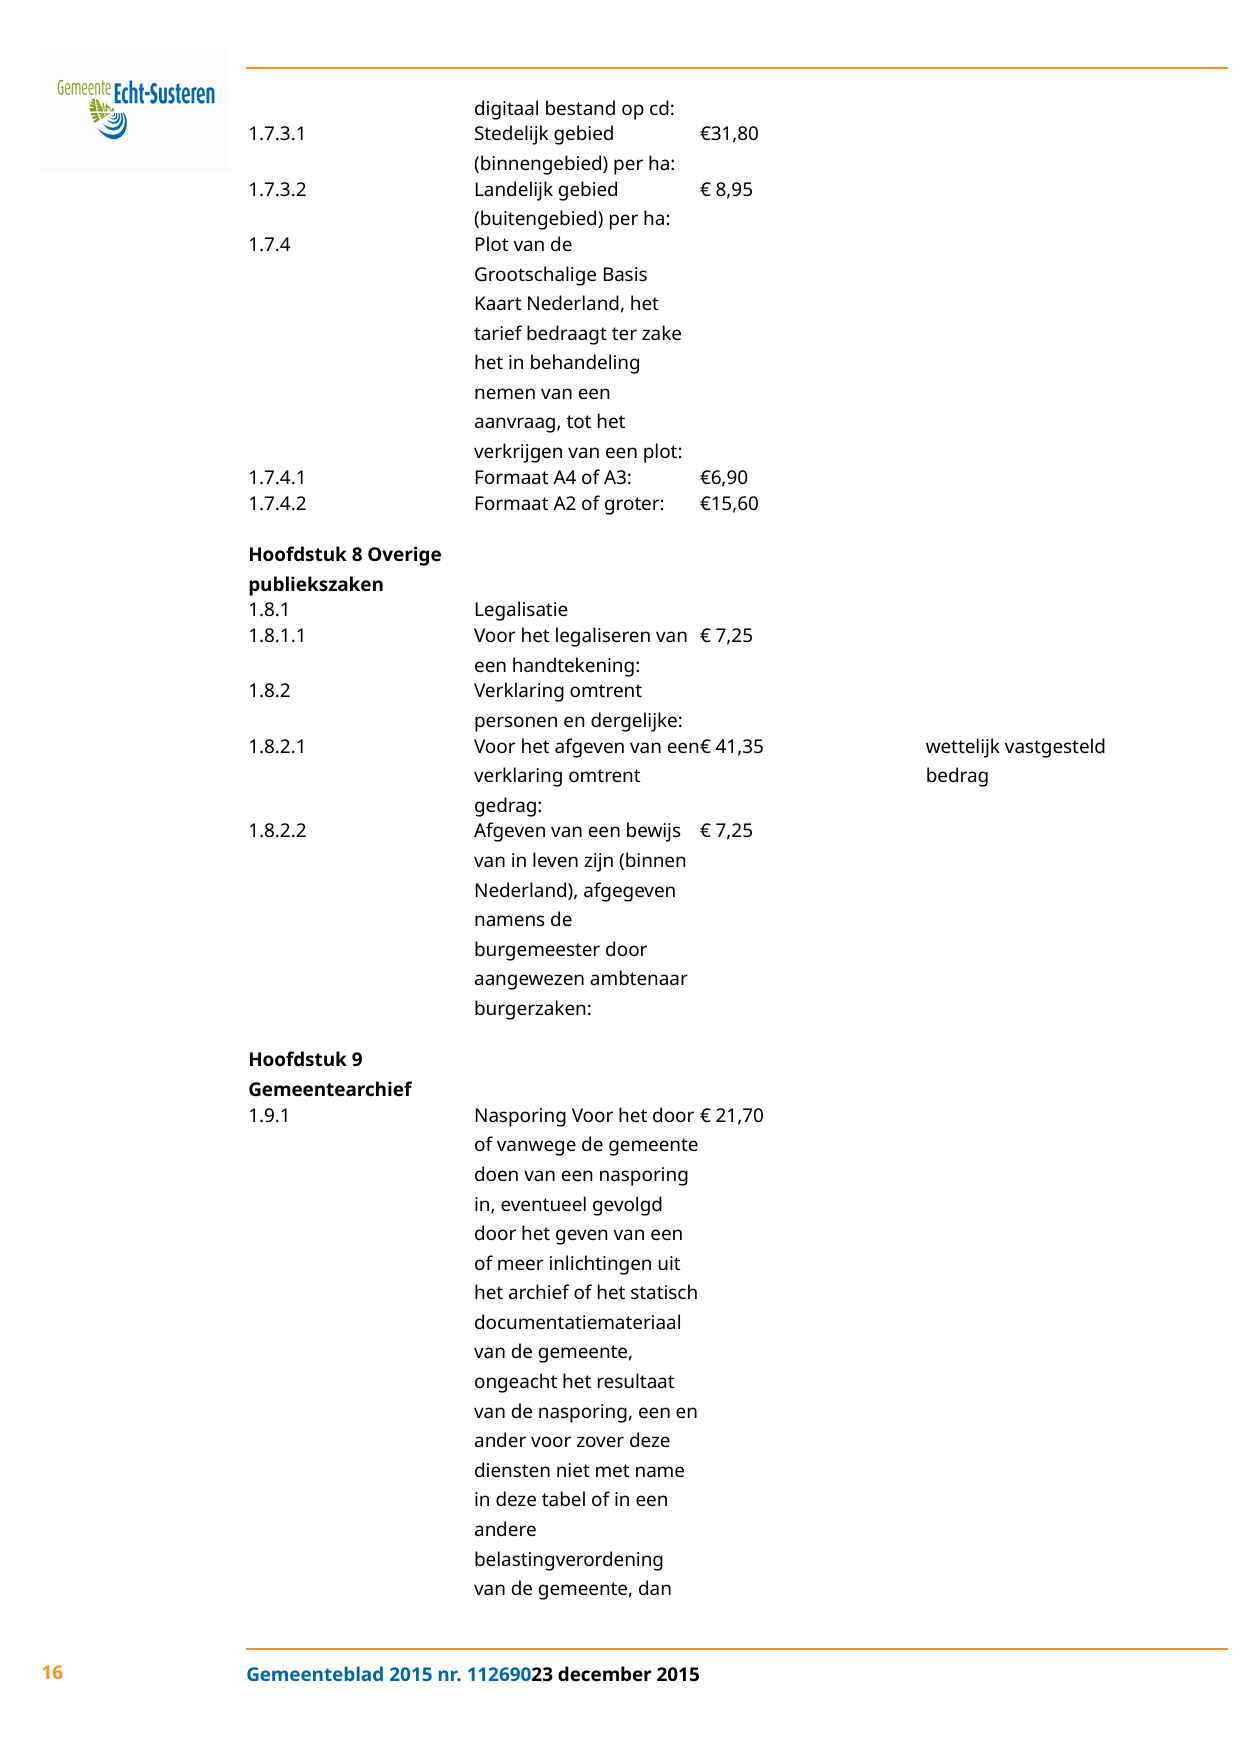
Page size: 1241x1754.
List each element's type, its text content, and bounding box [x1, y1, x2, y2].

table_cell [700, 541, 926, 596]
table_cell Voor het afgeven van een verklaring omtrent gedrag: [474, 733, 700, 818]
table_cell 1.7.3.2 [248, 176, 474, 231]
table_cell 1.8.1 [248, 596, 474, 622]
table_cell 1.8.2.2 [248, 818, 474, 1021]
table_cell [926, 176, 1152, 231]
table_cell € 41,35 [700, 733, 926, 818]
table_cell [474, 1047, 700, 1102]
table_cell [248, 1021, 474, 1047]
table_cell €31,80 [700, 121, 926, 176]
table_header [248, 95, 474, 121]
table_cell Stedelijk gebied (binnengebied) per ha: [474, 121, 700, 176]
table_cell [926, 622, 1152, 677]
table_cell 1.8.1.1 [248, 622, 474, 677]
table_header [926, 95, 1152, 121]
table_cell [700, 515, 926, 541]
table_cell 1.7.3.1 [248, 121, 474, 176]
table_cell [926, 596, 1152, 622]
table_cell [926, 818, 1152, 1021]
table_header [700, 95, 926, 121]
table_cell Plot van de Grootschalige Basis Kaart Nederland, het tarief bedraagt ter zake het in behandeling nemen van een aanvraag, tot het verkrijgen van een plot: [474, 231, 700, 464]
table_cell [700, 596, 926, 622]
table_cell € 7,25 [700, 818, 926, 1021]
table_cell 1.9.1 [248, 1102, 474, 1601]
table_cell 1.7.4 [248, 231, 474, 464]
table_cell 1.7.4.1 [248, 464, 474, 490]
table_cell Hoofdstuk 8 Overige publiekszaken [248, 541, 474, 596]
table_cell Formaat A2 of groter: [474, 490, 700, 515]
table_cell [700, 231, 926, 464]
table_cell €15,60 [700, 490, 926, 515]
table_cell 1.8.2 [248, 678, 474, 733]
table_cell € 21,70 [700, 1102, 926, 1601]
table_cell [926, 515, 1152, 541]
table_cell [926, 231, 1152, 464]
table_cell [700, 1047, 926, 1102]
table_cell [926, 678, 1152, 733]
table_cell [474, 515, 700, 541]
table_cell Afgeven van een bewijs van in leven zijn (binnen Nederland), afgegeven namens de burgemeester door aangewezen ambtenaar burgerzaken: [474, 818, 700, 1021]
table_cell Nasporing Voor het door of vanwege de gemeente doen van een nasporing in, eventueel gevolgd door het geven van een of meer inlichtingen uit het archief of het statisch documentatiemateriaal van de gemeente, ongeacht het resultaat van de nasporing, een en ander voor zover deze diensten niet met name in deze tabel of in een andere belastingverordening van de gemeente, dan [474, 1102, 700, 1601]
table_cell Formaat A4 of A3: [474, 464, 700, 490]
table_cell Landelijk gebied (buitengebied) per ha: [474, 176, 700, 231]
table_cell [926, 1021, 1152, 1047]
table_cell wettelijk vastgesteld bedrag [926, 733, 1152, 818]
table_cell [248, 515, 474, 541]
table_cell 1.7.4.2 [248, 490, 474, 515]
table_cell 1.8.2.1 [248, 733, 474, 818]
table_cell Hoofdstuk 9 Gemeentearchief [248, 1047, 474, 1102]
table_cell € 7,25 [700, 622, 926, 677]
table_cell [926, 1102, 1152, 1601]
table_cell [700, 678, 926, 733]
table_cell Legalisatie [474, 596, 700, 622]
table_cell [474, 1021, 700, 1047]
table_cell €6,90 [700, 464, 926, 490]
table_cell [926, 490, 1152, 515]
table_cell Verklaring omtrent personen en dergelijke: [474, 678, 700, 733]
table_cell [700, 1021, 926, 1047]
table_cell [926, 464, 1152, 490]
table_cell [926, 121, 1152, 176]
table_header digitaal bestand op cd: [474, 95, 700, 121]
table_cell [474, 541, 700, 596]
table_cell € 8,95 [700, 176, 926, 231]
table_cell Voor het legaliseren van een handtekening: [474, 622, 700, 677]
picture [41, 47, 231, 172]
